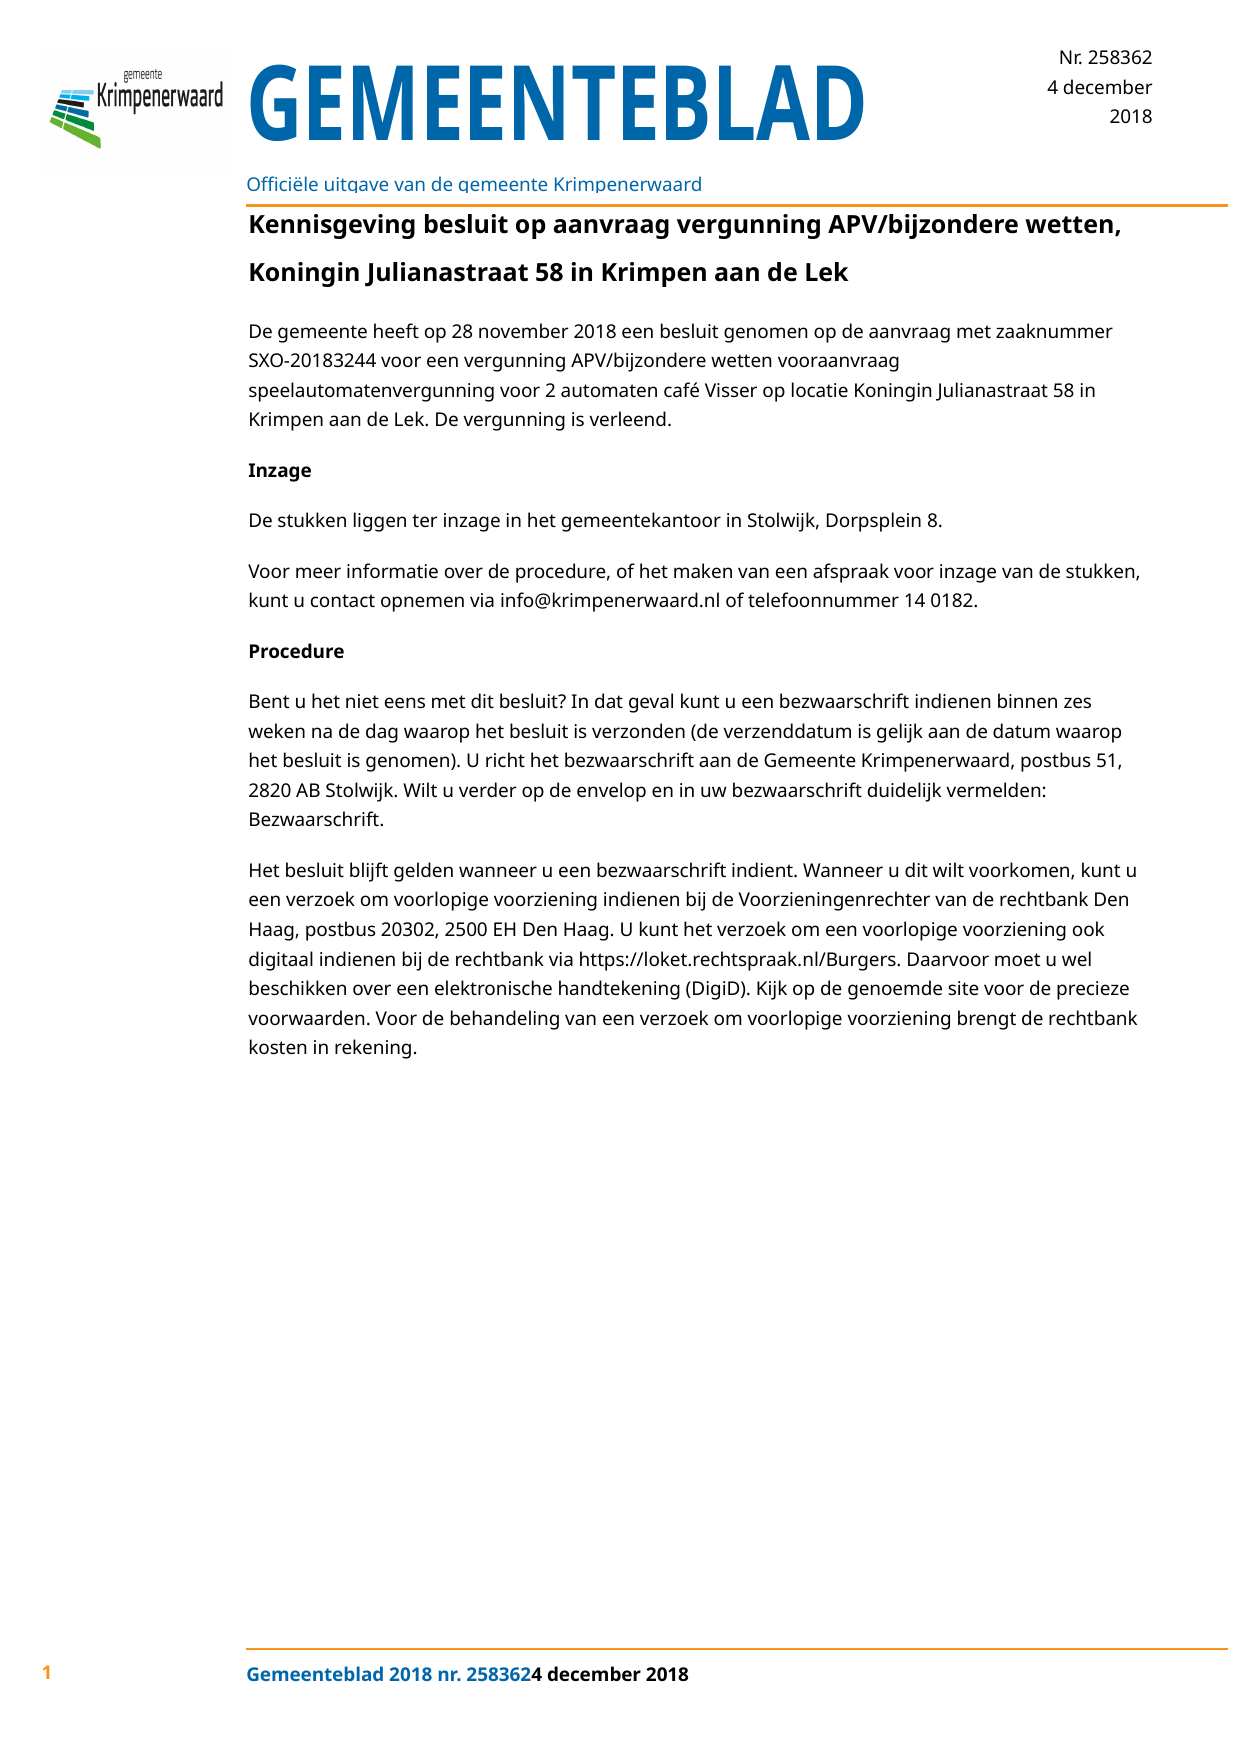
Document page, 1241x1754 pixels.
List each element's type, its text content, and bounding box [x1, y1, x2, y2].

text Inzage [248, 457, 1152, 483]
text Voor meer informatie over de procedure, of het maken van een afspraak voor inzage van de stukken, kunt u contact opnemen via info@krimpenerwaard.nl of telefoonnummer 14 0182. [248, 558, 1152, 613]
picture [41, 47, 231, 172]
text De gemeente heeft op 28 november 2018 een besluit genomen op de aanvraag met zaaknummer SXO-20183244 voor een vergunning APV/bijzondere wetten vooraanvraag speelautomatenvergunning voor 2 automaten café Visser op locatie Koningin Julianastraat 58 in Krimpen aan de Lek. De vergunning is verleend. [248, 318, 1152, 432]
text Bent u het niet eens met dit besluit? In dat geval kunt u een bezwaarschrift indienen binnen zes weken na de dag waarop het besluit is verzonden (de verzenddatum is gelijk aan de datum waarop het besluit is genomen). U richt het bezwaarschrift aan de Gemeente Krimpenerwaard, postbus 51, 2820 AB Stolwijk. Wilt u verder op de envelop en in uw bezwaarschrift duidelijk vermelden: Bezwaarschrift. [248, 688, 1152, 832]
text Procedure [248, 638, 1152, 664]
text De stukken liggen ter inzage in het gemeentekantoor in Stolwijk, Dorpsplein 8. [248, 507, 1152, 533]
text Kennisgeving besluit op aanvraag vergunning APV/bijzondere wetten, Koningin Julianastraat 58 in Krimpen aan de Lek [248, 207, 1152, 288]
text Het besluit blijft gelden wanneer u een bezwaarschrift indient. Wanneer u dit wilt voorkomen, kunt u een verzoek om voorlopige voorziening indienen bij de Voorzieningenrechter van de rechtbank Den Haag, postbus 20302, 2500 EH Den Haag. U kunt het verzoek om een voorlopige voorziening ook digitaal indienen bij de rechtbank via https://loket.rechtspraak.nl/Burgers. Daarvoor moet u wel beschikken over een elektronische handtekening (DigiD). Kijk op de genoemde site voor de precieze voorwaarden. Voor de behandeling van een verzoek om voorlopige voorziening brengt de rechtbank kosten in rekening. [248, 857, 1152, 1060]
